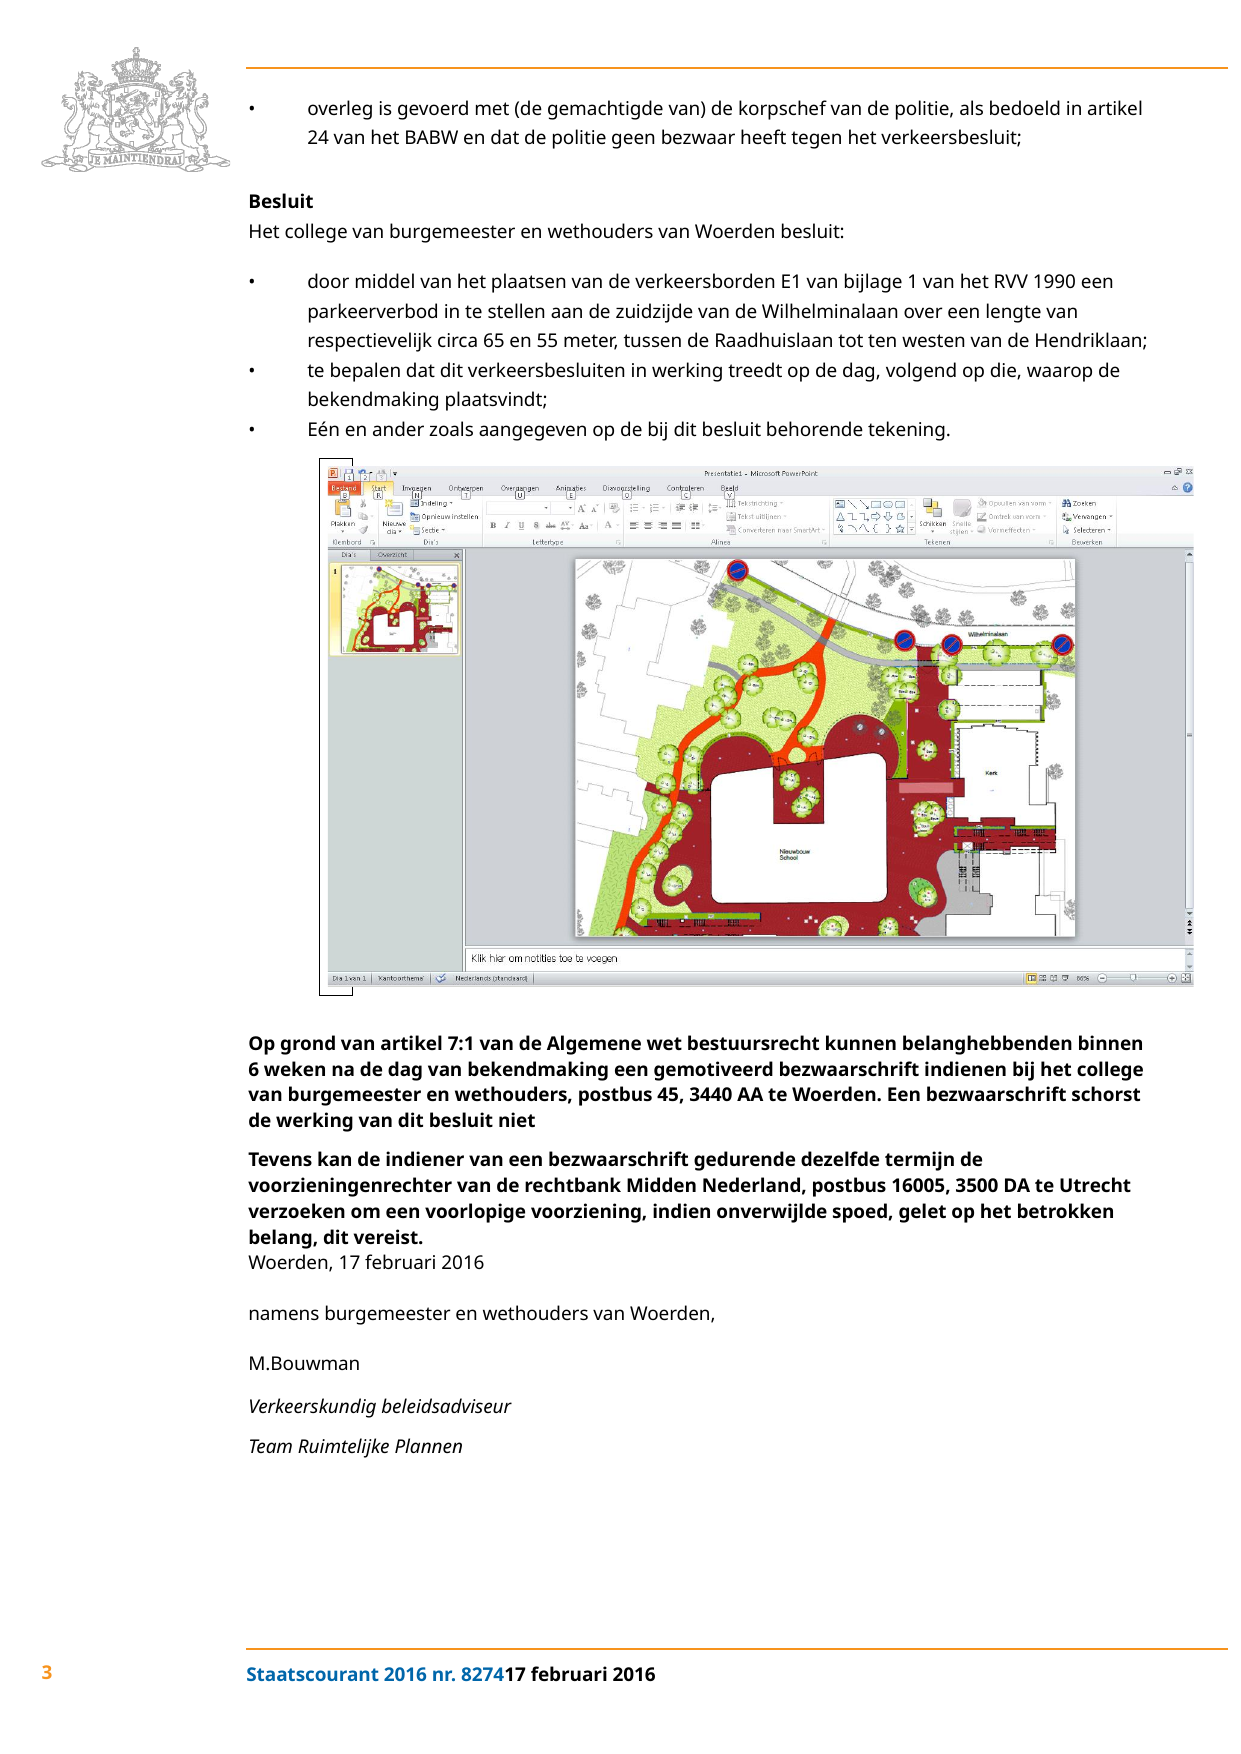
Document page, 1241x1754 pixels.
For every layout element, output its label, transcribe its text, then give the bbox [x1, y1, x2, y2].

list overleg is gevoerd met (de gemachtigde van) de korpschef van de politie, als bedoeld in artikel 24 van het BABW en dat de politie geen bezwaar heeft tegen het verkeersbesluit; [248, 95, 1152, 150]
list Eén en ander zoals aangegeven op de bij dit besluit behorende tekening. [248, 416, 1152, 442]
text Tevens kan de indiener van een bezwaarschrift gedurende dezelfde termijn de voorzieningenrechter van de rechtbank Midden Nederland, postbus 16005, 3500 DA te Utrecht verzoeken om een voorlopige voorziening, indien onverwijlde spoed, gelet op het betrokken belang, dit vereist. [248, 1147, 1152, 1249]
text Verkeerskundig beleidsadviseur [248, 1393, 1152, 1419]
text Team Ruimtelijke Plannen [248, 1433, 1152, 1458]
text Op grond van artikel 7:1 van de Algemene wet bestuursrecht kunnen belanghebbenden binnen 6 weken na de dag van bekendmaking een gemotiveerd bezwaarschrift indienen bij het college van burgemeester en wethouders, postbus 45, 3440 AA te Woerden. Een bezwaarschrift schorst de werking van dit besluit niet [248, 1030, 1152, 1133]
list door middel van het plaatsen van de verkeersborden E1 van bijlage 1 van het RVV 1990 een parkeerverbod in te stellen aan de zuidzijde van de Wilhelminalaan over een lengte van respectievelijk circa 65 en 55 meter, tussen de Raadhuislaan tot ten westen van de Hendriklaan; [248, 268, 1152, 353]
picture [327, 466, 1194, 987]
text namens burgemeester en wethouders van Woerden, [248, 1300, 1152, 1326]
text M.Bouwman [248, 1350, 1152, 1376]
text Besluit [248, 188, 1152, 214]
text Woerden, 17 februari 2016 [248, 1249, 1152, 1275]
picture [41, 47, 231, 172]
list te bepalen dat dit verkeersbesluiten in werking treedt op de dag, volgend op die, waarop de bekendmaking plaatsvindt; [248, 357, 1152, 412]
text Het college van burgemeester en wethouders van Woerden besluit: [248, 218, 1152, 244]
